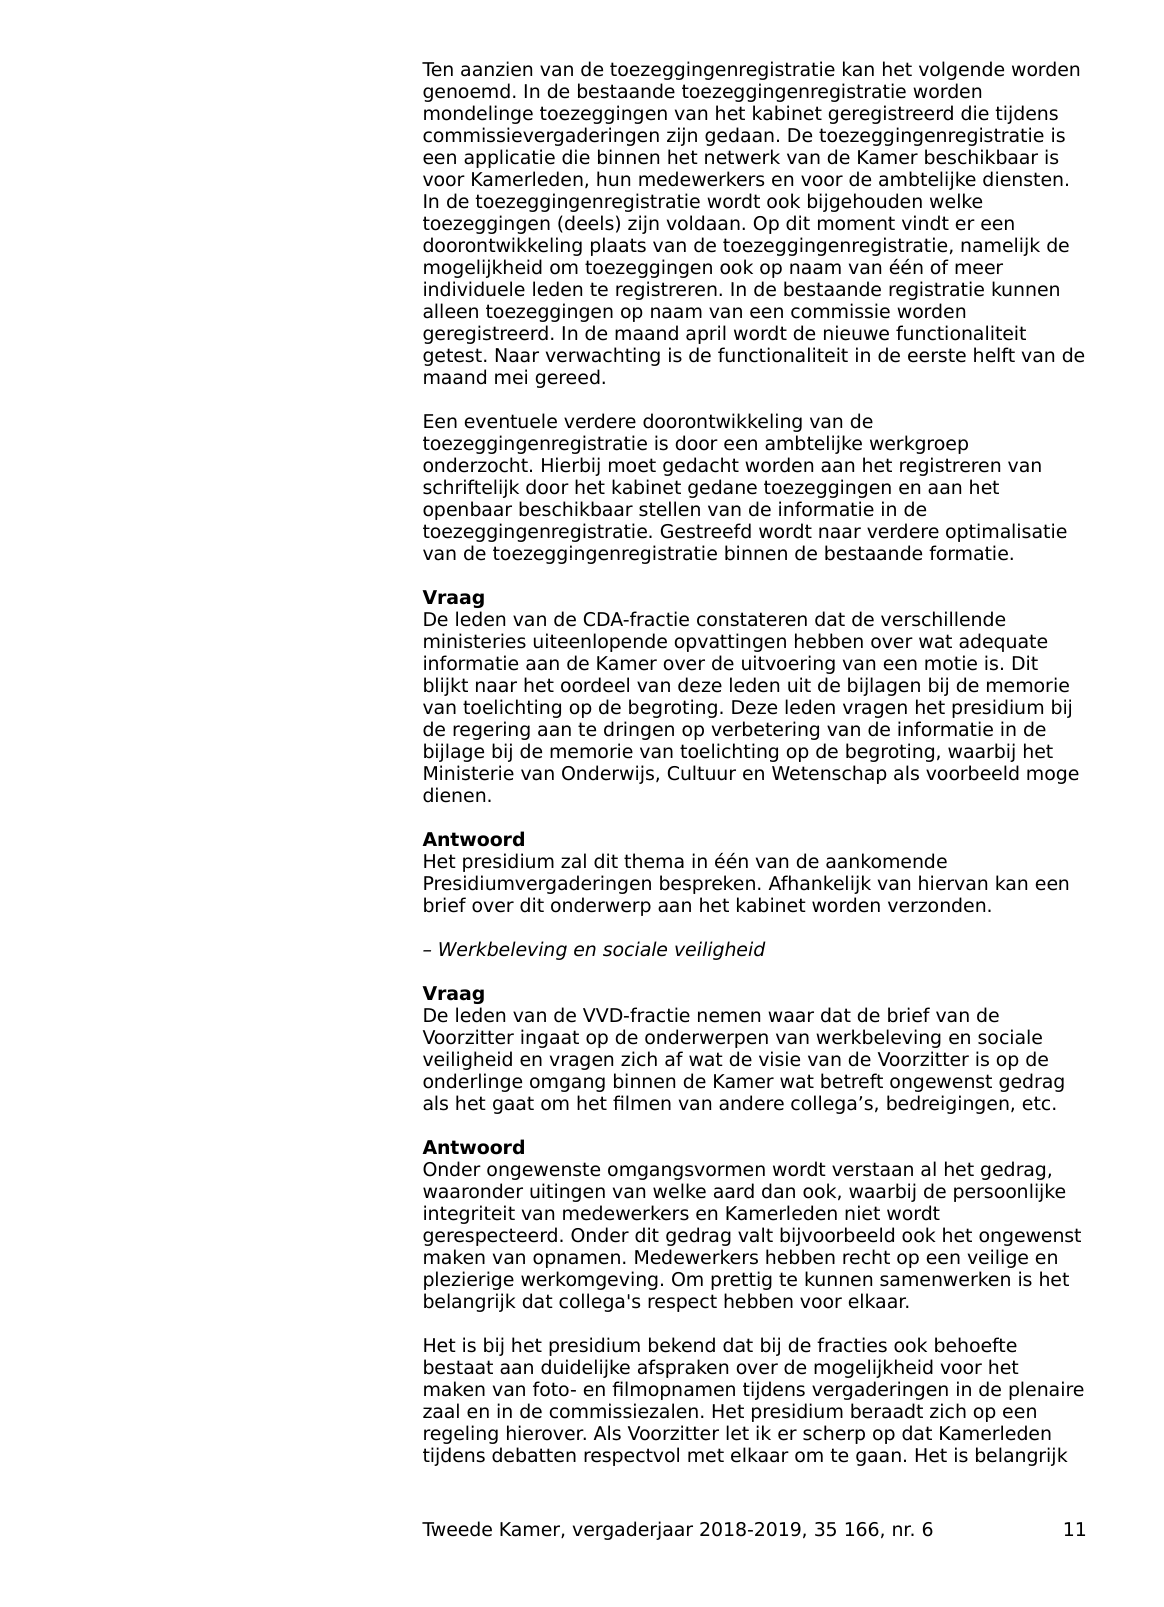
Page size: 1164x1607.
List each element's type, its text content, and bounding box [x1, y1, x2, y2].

text Antwoord [422, 1137, 1087, 1159]
text De leden van de VVD-fractie nemen waar dat de brief van de Voorzitter ingaat op de onderwerpen van werkbeleving en sociale veiligheid en vragen zich af wat de visie van de Voorzitter is op de onderlinge omgang binnen de Kamer wat betreft ongewenst gedrag als het gaat om het filmen van andere collega’s, bedreigingen, etc. [422, 1005, 1087, 1115]
text Een eventuele verdere doorontwikkeling van de toezeggingenregistratie is door een ambtelijke werkgroep onderzocht. Hierbij moet gedacht worden aan het registreren van schriftelijk door het kabinet gedane toezeggingen en aan het openbaar beschikbaar stellen van de informatie in de toezeggingenregistratie. Gestreefd wordt naar verdere optimalisatie van de toezeggingenregistratie binnen de bestaande formatie. [422, 411, 1087, 565]
text Vraag [422, 983, 1087, 1005]
text De leden van de CDA-fractie constateren dat de verschillende ministeries uiteenlopende opvattingen hebben over wat adequate informatie aan de Kamer over de uitvoering van een motie is. Dit blijkt naar het oordeel van deze leden uit de bijlagen bij de memorie van toelichting op de begroting. Deze leden vragen het presidium bij de regering aan te dringen op verbetering van de informatie in de bijlage bij de memorie van toelichting op de begroting, waarbij het Ministerie van Onderwijs, Cultuur en Wetenschap als voorbeeld moge dienen. [422, 609, 1087, 807]
text Het presidium zal dit thema in één van de aankomende Presidiumvergaderingen bespreken. Afhankelijk van hiervan kan een brief over dit onderwerp aan het kabinet worden verzonden. [422, 851, 1087, 917]
text Antwoord [422, 829, 1087, 851]
subtitle – Werkbeleving en sociale veiligheid [422, 939, 1087, 961]
text Ten aanzien van de toezeggingenregistratie kan het volgende worden genoemd. In de bestaande toezeggingenregistratie worden mondelinge toezeggingen van het kabinet geregistreerd die tijdens commissievergaderingen zijn gedaan. De toezeggingenregistratie is een applicatie die binnen het netwerk van de Kamer beschikbaar is voor Kamerleden, hun medewerkers en voor de ambtelijke diensten. In de toezeggingenregistratie wordt ook bijgehouden welke toezeggingen (deels) zijn voldaan. Op dit moment vindt er een doorontwikkeling plaats van de toezeggingenregistratie, namelijk de mogelijkheid om toezeggingen ook op naam van één of meer individuele leden te registreren. In de bestaande registratie kunnen alleen toezeggingen op naam van een commissie worden geregistreerd. In de maand april wordt de nieuwe functionaliteit getest. Naar verwachting is de functionaliteit in de eerste helft van de maand mei gereed. [422, 59, 1087, 389]
text Onder ongewenste omgangsvormen wordt verstaan al het gedrag, waaronder uitingen van welke aard dan ook, waarbij de persoonlijke integriteit van medewerkers en Kamerleden niet wordt gerespecteerd. Onder dit gedrag valt bijvoorbeeld ook het ongewenst maken van opnamen. Medewerkers hebben recht op een veilige en plezierige werkomgeving. Om prettig te kunnen samenwerken is het belangrijk dat collega's respect hebben voor elkaar. [422, 1159, 1087, 1313]
text Het is bij het presidium bekend dat bij de fracties ook behoefte bestaat aan duidelijke afspraken over de mogelijkheid voor het maken van foto- en filmopnamen tijdens vergaderingen in de plenaire zaal en in de commissiezalen. Het presidium beraadt zich op een regeling hierover. Als Voorzitter let ik er scherp op dat Kamerleden tijdens debatten respectvol met elkaar om te gaan. Het is belangrijk [422, 1335, 1087, 1467]
text Vraag [422, 587, 1087, 609]
